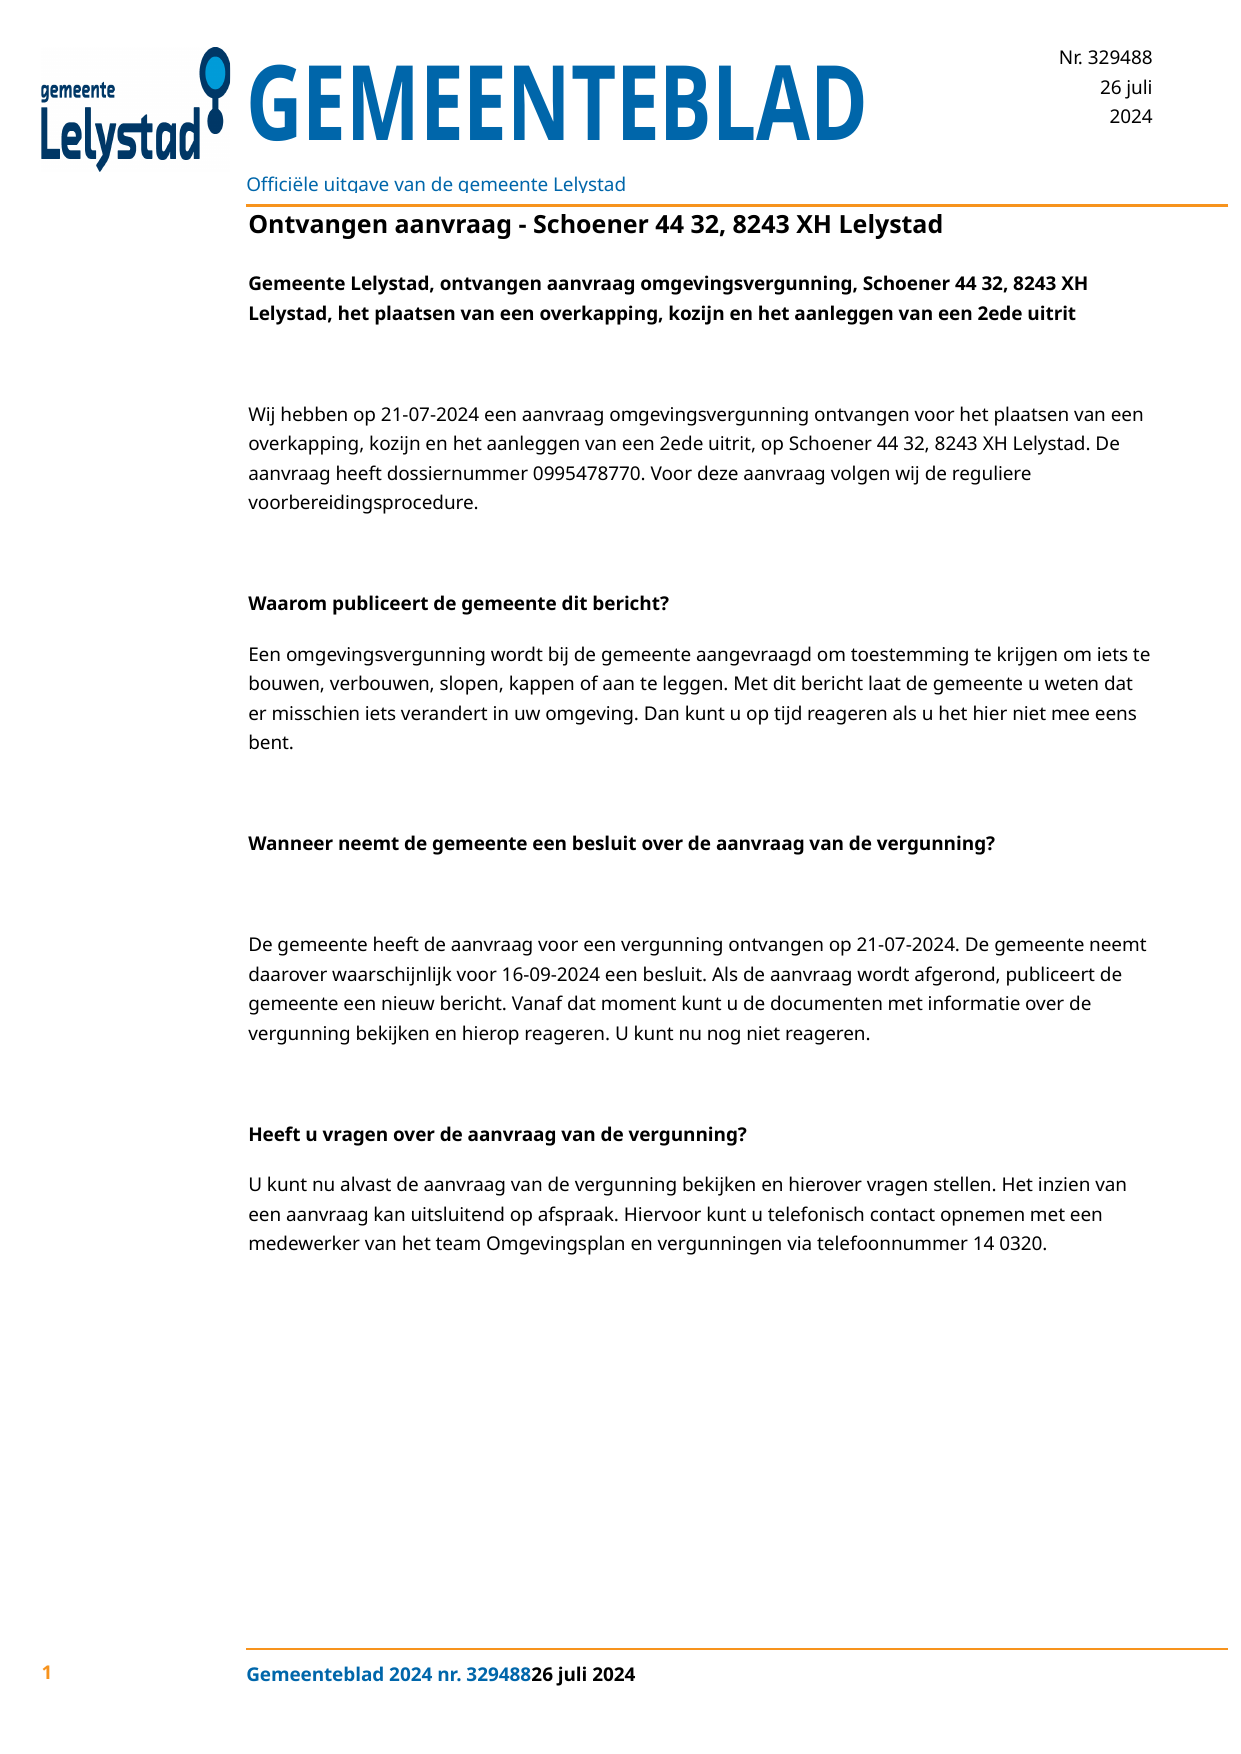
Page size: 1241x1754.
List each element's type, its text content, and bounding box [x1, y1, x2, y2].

picture [41, 47, 231, 172]
text Gemeente Lelystad, ontvangen aanvraag omgevingsvergunning, Schoener 44 32, 8243 XH Lelystad, het plaatsen van een overkapping, kozijn en het aanleggen van een 2ede uitrit [248, 270, 1152, 326]
text Een omgevingsvergunning wordt bij de gemeente aangevraagd om toestemming te krijgen om iets te bouwen, verbouwen, slopen, kappen of aan te leggen. Met dit bericht laat de gemeente u weten dat er misschien iets verandert in uw omgeving. Dan kunt u op tijd reageren als u het hier niet mee eens bent. [248, 641, 1152, 755]
text Wij hebben op 21-07-2024 een aanvraag omgevingsvergunning ontvangen voor het plaatsen van een overkapping, kozijn en het aanleggen van een 2ede uitrit, op Schoener 44 32, 8243 XH Lelystad. De aanvraag heeft dossiernummer 0995478770. Voor deze aanvraag volgen wij de reguliere voorbereidingsprocedure. [248, 401, 1152, 515]
text De gemeente heeft de aanvraag voor een vergunning ontvangen op 21-07-2024. De gemeente neemt daarover waarschijnlijk voor 16-09-2024 een besluit. Als de aanvraag wordt afgerond, publiceert de gemeente een nieuw bericht. Vanaf dat moment kunt u de documenten met informatie over de vergunning bekijken en hierop reageren. U kunt nu nog niet reageren. [248, 931, 1152, 1046]
text Wanneer neemt de gemeente een besluit over de aanvraag van de vergunning? [248, 830, 1152, 856]
text Ontvangen aanvraag - Schoener 44 32, 8243 XH Lelystad [248, 207, 1152, 241]
text Heeft u vragen over de aanvraag van de vergunning? [248, 1121, 1152, 1146]
text Waarom publiceert de gemeente dit bericht? [248, 590, 1152, 616]
text U kunt nu alvast de aanvraag van de vergunning bekijken en hierover vragen stellen. Het inzien van een aanvraag kan uitsluitend op afspraak. Hiervoor kunt u telefonisch contact opnemen met een medewerker van het team Omgevingsplan en vergunningen via telefoonnummer 14 0320. [248, 1171, 1152, 1256]
